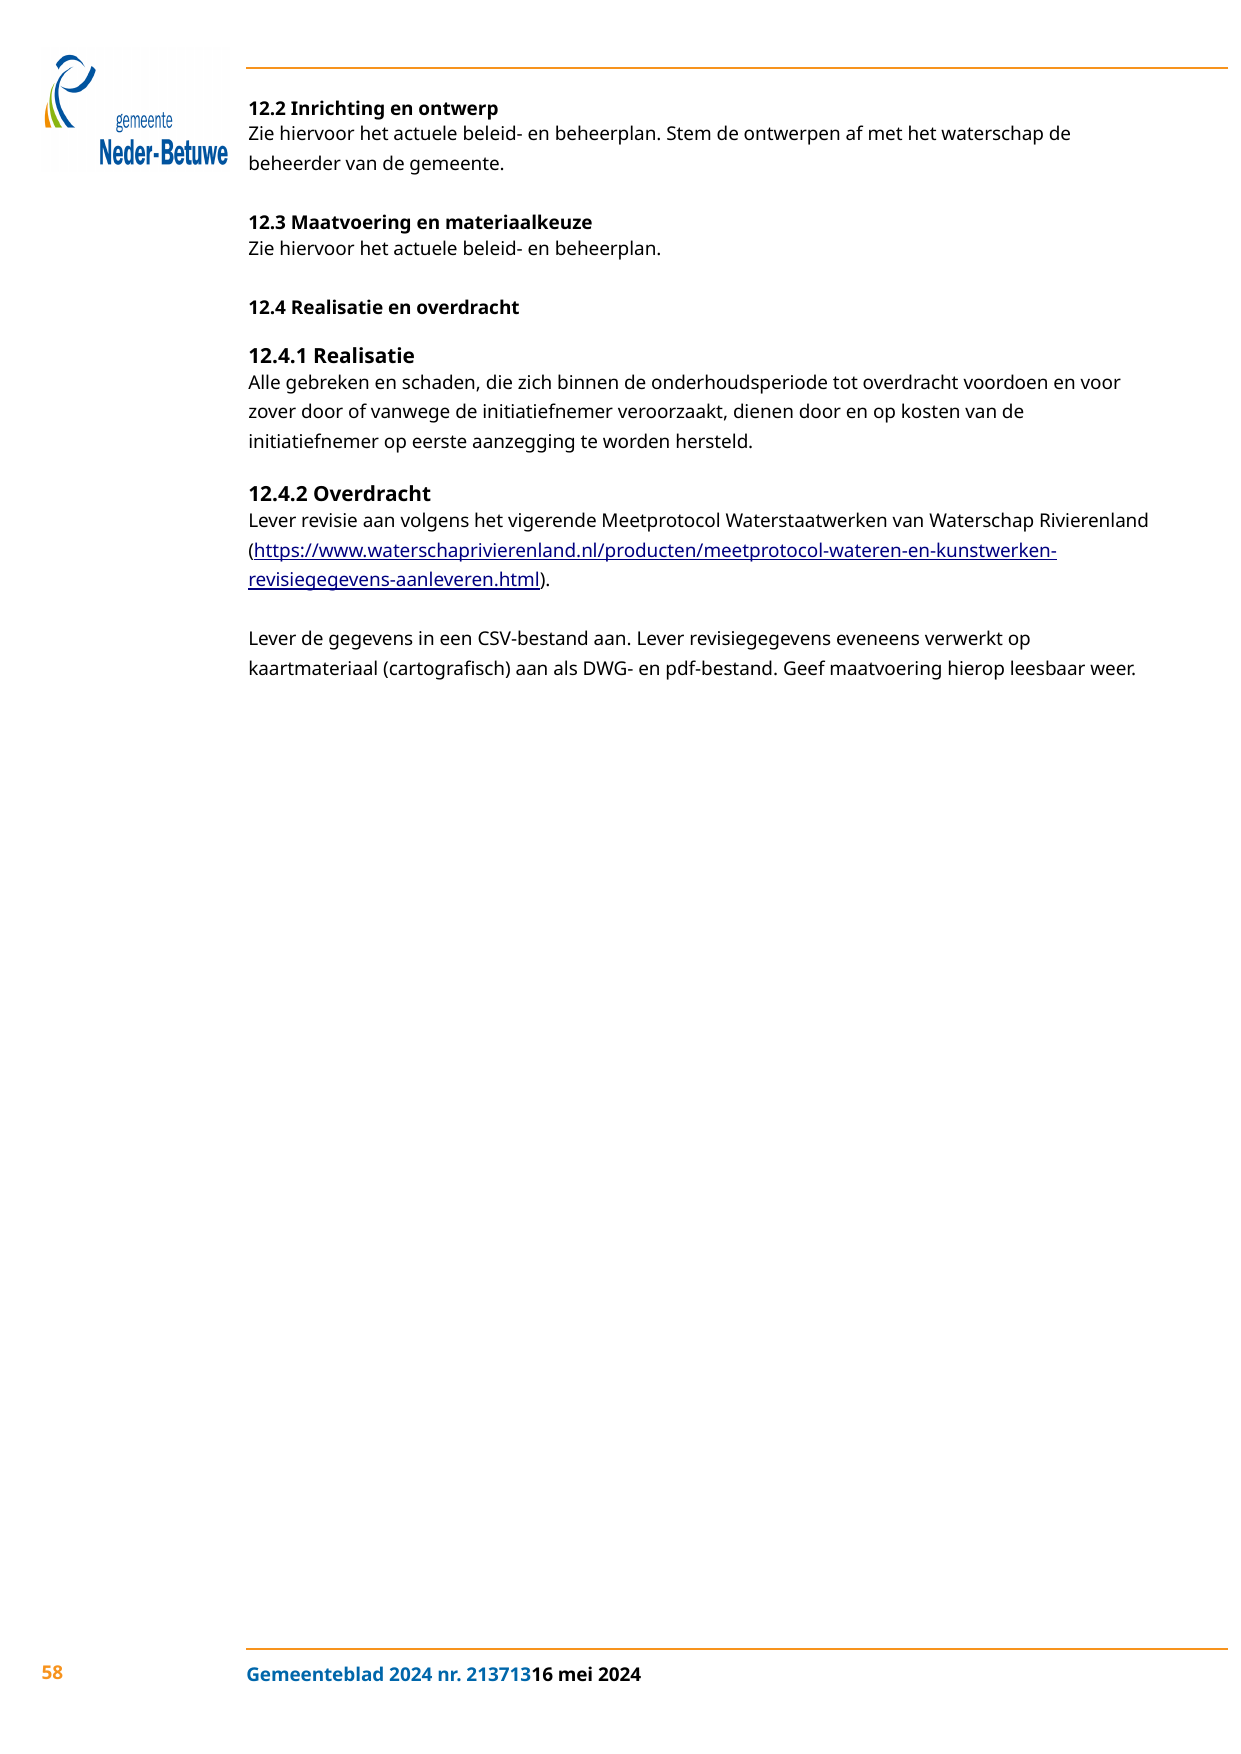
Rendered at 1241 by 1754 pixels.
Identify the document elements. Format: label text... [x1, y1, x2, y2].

text 12.4 Realisatie en overdracht [248, 294, 1152, 320]
picture [41, 47, 231, 172]
text Zie hiervoor het actuele beleid- en beheerplan. Stem de ontwerpen af met het waterschap de beheerder van de gemeente. [248, 121, 1152, 176]
text 12.2 Inrichting en ontwerp [248, 95, 1152, 121]
text 12.4.2 Overdracht [248, 479, 1152, 507]
text 12.4.1 Realisatie [248, 341, 1152, 369]
text Lever revisie aan volgens het vigerende Meetprotocol Waterstaatwerken van Waterschap Rivierenland (https://www.waterschaprivierenland.nl/producten/meetprotocol-wateren-en-kunstwerken-revisiegegevens-aanleveren.html). [248, 507, 1152, 592]
text Zie hiervoor het actuele beleid- en beheerplan. [248, 235, 1152, 261]
text 12.3 Maatvoering en materiaalkeuze [248, 209, 1152, 235]
text Alle gebreken en schaden, die zich binnen de onderhoudsperiode tot overdracht voordoen en voor zover door of vanwege de initiatiefnemer veroorzaakt, dienen door en op kosten van de initiatiefnemer op eerste aanzegging te worden hersteld. [248, 369, 1152, 454]
text Lever de gegevens in een CSV-bestand aan. Lever revisiegegevens eveneens verwerkt op kaartmateriaal (cartografisch) aan als DWG- en pdf-bestand. Geef maatvoering hierop leesbaar weer. [248, 626, 1152, 681]
